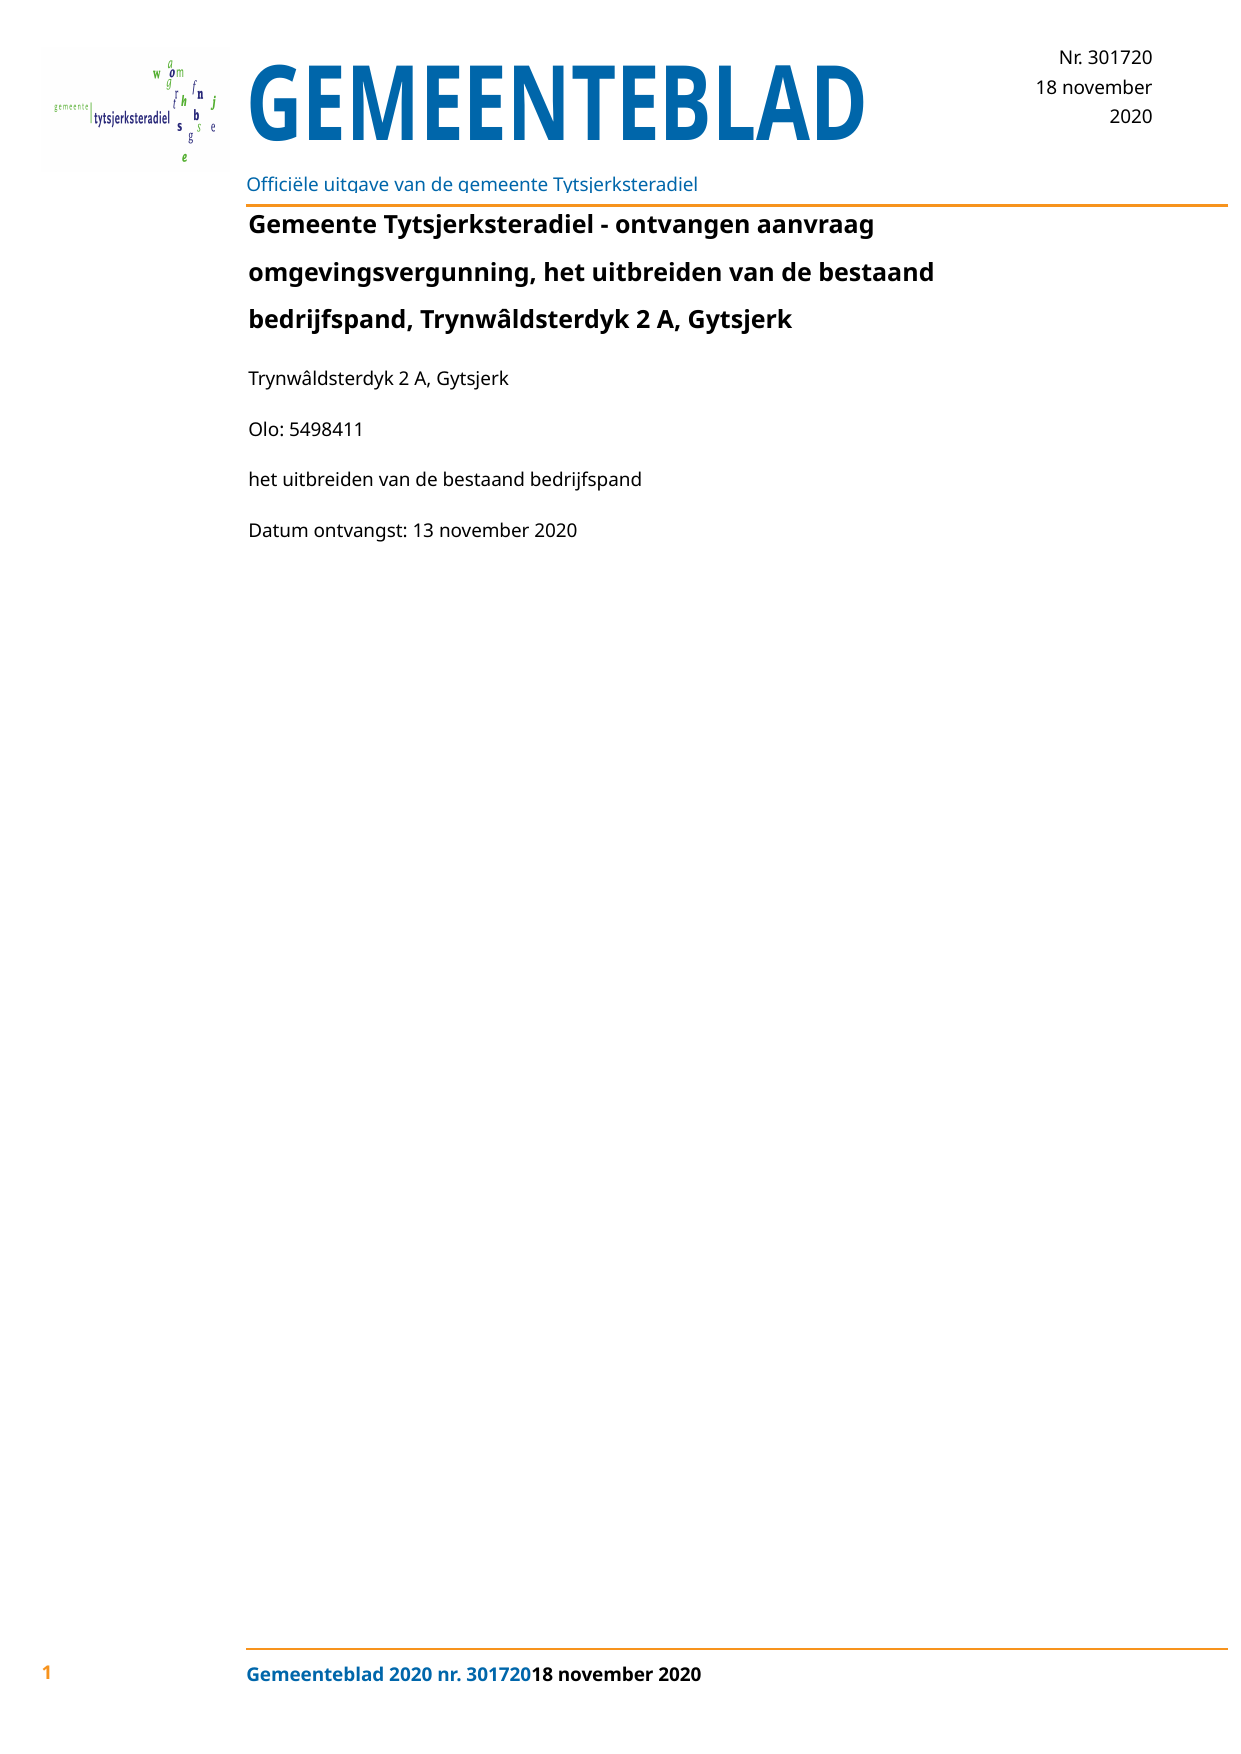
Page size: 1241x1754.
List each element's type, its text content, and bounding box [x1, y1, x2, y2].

text Datum ontvangst: 13 november 2020 [248, 517, 1152, 542]
text Olo: 5498411 [248, 416, 1152, 442]
text Gemeente Tytsjerksteradiel - ontvangen aanvraag omgevingsvergunning, het uitbreiden van de bestaand bedrijfspand, Trynwâldsterdyk 2 A, Gytsjerk [248, 207, 1152, 336]
text het uitbreiden van de bestaand bedrijfspand [248, 466, 1152, 492]
picture [41, 47, 231, 172]
text Trynwâldsterdyk 2 A, Gytsjerk [248, 366, 1152, 391]
